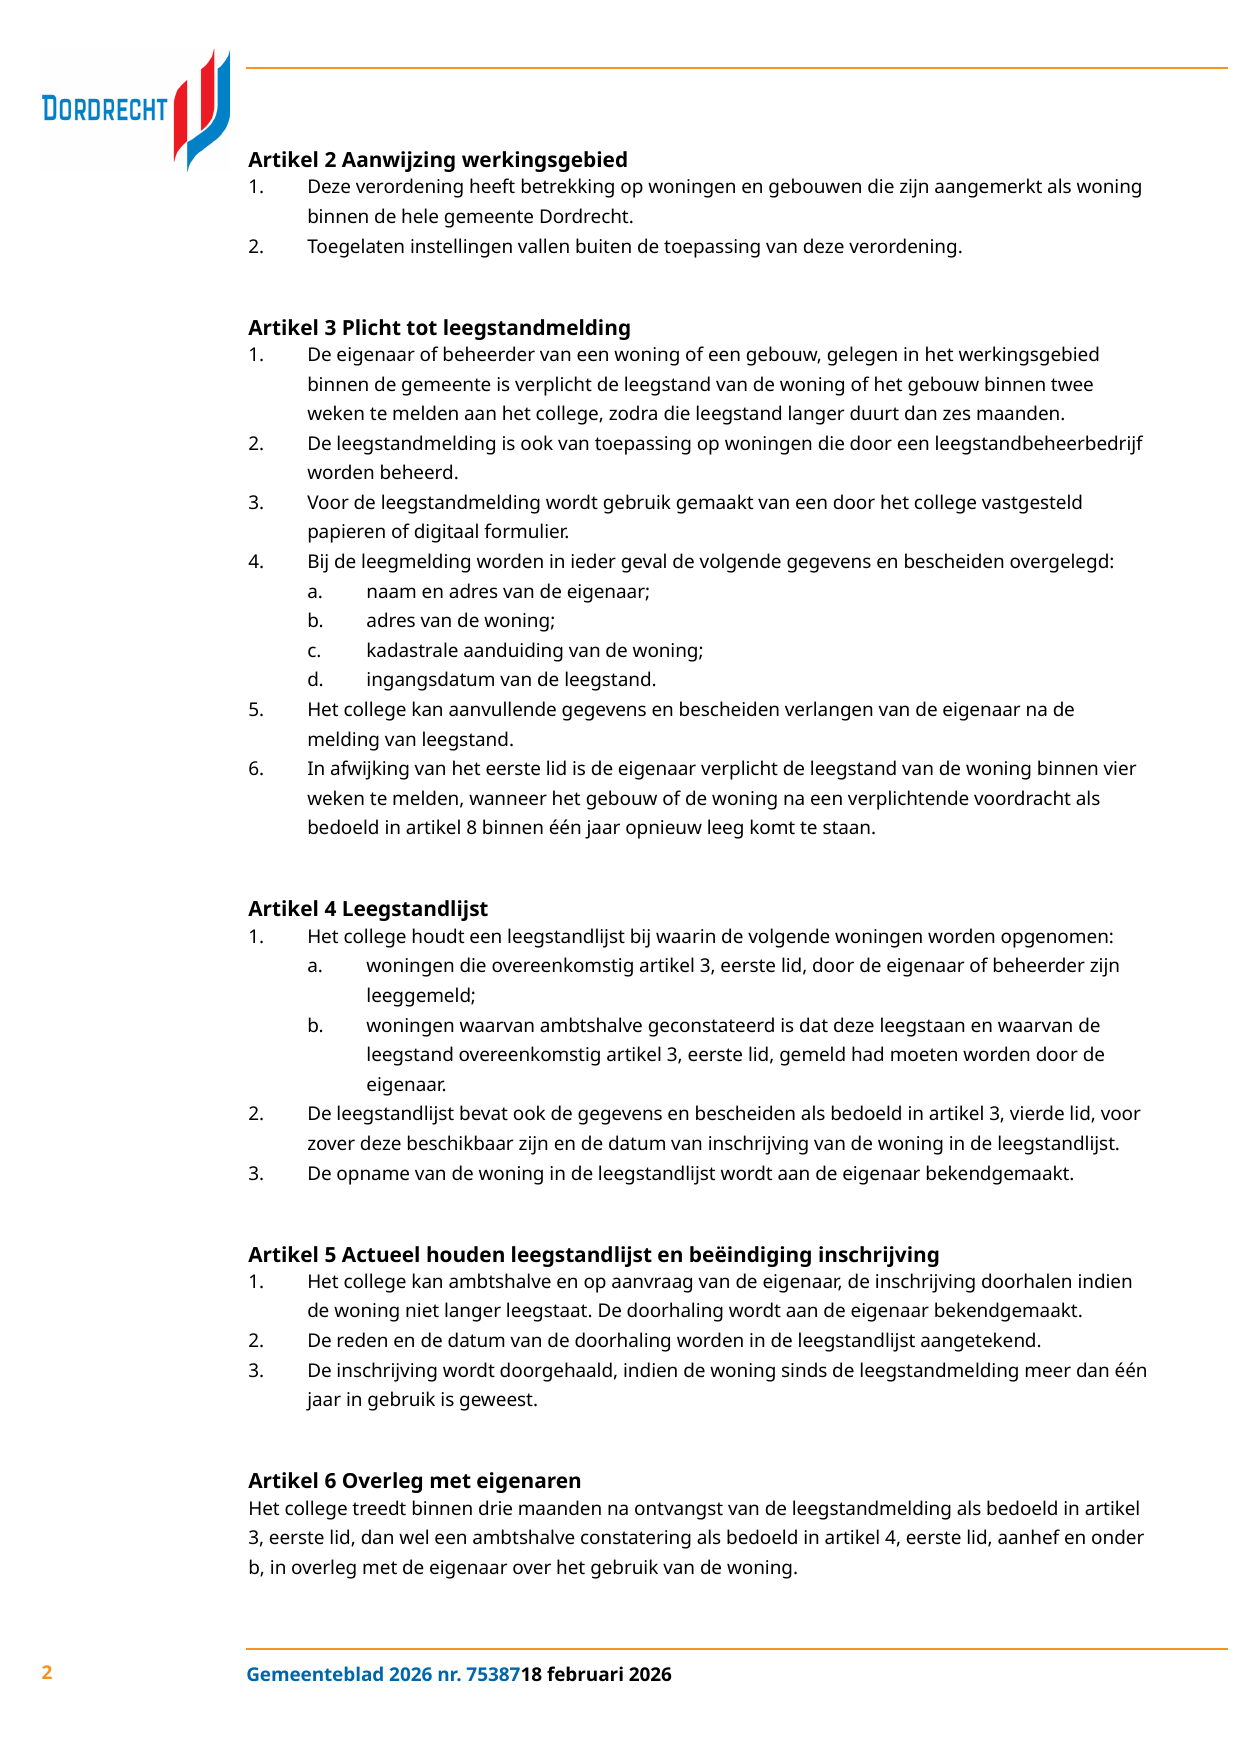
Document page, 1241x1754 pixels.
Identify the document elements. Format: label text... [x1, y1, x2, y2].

list De leegstandmelding is ook van toepassing op woningen die door een leegstandbeheerbedrijf worden beheerd. [248, 430, 1152, 485]
list Het college houdt een leegstandlijst bij waarin de volgende woningen worden opgenomen: [248, 923, 1152, 949]
list De inschrijving wordt doorgehaald, indien de woning sinds de leegstandmelding meer dan één jaar in gebruik is geweest. [248, 1357, 1152, 1412]
text Artikel 6 Overleg met eigenaren [248, 1466, 1152, 1495]
list Deze verordening heeft betrekking op woningen en gebouwen die zijn aangemerkt als woning binnen de hele gemeente Dordrecht. [248, 174, 1152, 229]
list Het college kan aanvullende gegevens en bescheiden verlangen van de eigenaar na de melding van leegstand. [248, 696, 1152, 752]
text Artikel 4 Leegstandlijst [248, 894, 1152, 923]
text Artikel 3 Plicht tot leegstandmelding [248, 313, 1152, 341]
text Artikel 5 Actueel houden leegstandlijst en beëindiging inschrijving [248, 1240, 1152, 1268]
list De reden en de datum van de doorhaling worden in de leegstandlijst aangetekend. [248, 1327, 1152, 1353]
list De opname van de woning in de leegstandlijst wordt aan de eigenaar bekendgemaakt. [248, 1160, 1152, 1185]
list ingangsdatum van de leegstand. [307, 667, 1152, 692]
list Toegelaten instellingen vallen buiten de toepassing van deze verordening. [248, 233, 1152, 258]
text Artikel 2 Aanwijzing werkingsgebied [248, 145, 1152, 174]
list kadastrale aanduiding van de woning; [307, 637, 1152, 663]
list Bij de leegmelding worden in ieder geval de volgende gegevens en bescheiden overgelegd: [248, 548, 1152, 574]
list adres van de woning; [307, 607, 1152, 633]
text Het college treedt binnen drie maanden na ontvangst van de leegstandmelding als bedoeld in artikel 3, eerste lid, dan wel een ambtshalve constatering als bedoeld in artikel 4, eerste lid, aanhef en onder b, in overleg met de eigenaar over het gebruik van de woning. [248, 1495, 1152, 1580]
list De leegstandlijst bevat ook de gegevens en bescheiden als bedoeld in artikel 3, vierde lid, voor zover deze beschikbaar zijn en de datum van inschrijving van de woning in de leegstandlijst. [248, 1101, 1152, 1156]
list De eigenaar of beheerder van een woning of een gebouw, gelegen in het werkingsgebied binnen de gemeente is verplicht de leegstand van de woning of het gebouw binnen twee weken te melden aan het college, zodra die leegstand langer duurt dan zes maanden. [248, 341, 1152, 426]
list Het college kan ambtshalve en op aanvraag van de eigenaar, de inschrijving doorhalen indien de woning niet langer leegstaat. De doorhaling wordt aan de eigenaar bekendgemaakt. [248, 1268, 1152, 1323]
list woningen waarvan ambtshalve geconstateerd is dat deze leegstaan en waarvan de leegstand overeenkomstig artikel 3, eerste lid, gemeld had moeten worden door de eigenaar. [307, 1012, 1152, 1097]
list woningen die overeenkomstig artikel 3, eerste lid, door de eigenaar of beheerder zijn leeggemeld; [307, 953, 1152, 1008]
picture [41, 47, 231, 172]
list Voor de leegstandmelding wordt gebruik gemaakt van een door het college vastgesteld papieren of digitaal formulier. [248, 489, 1152, 544]
list naam en adres van de eigenaar; [307, 578, 1152, 604]
list In afwijking van het eerste lid is de eigenaar verplicht de leegstand van de woning binnen vier weken te melden, wanneer het gebouw of de woning na een verplichtende voordracht als bedoeld in artikel 8 binnen één jaar opnieuw leeg komt te staan. [248, 755, 1152, 840]
